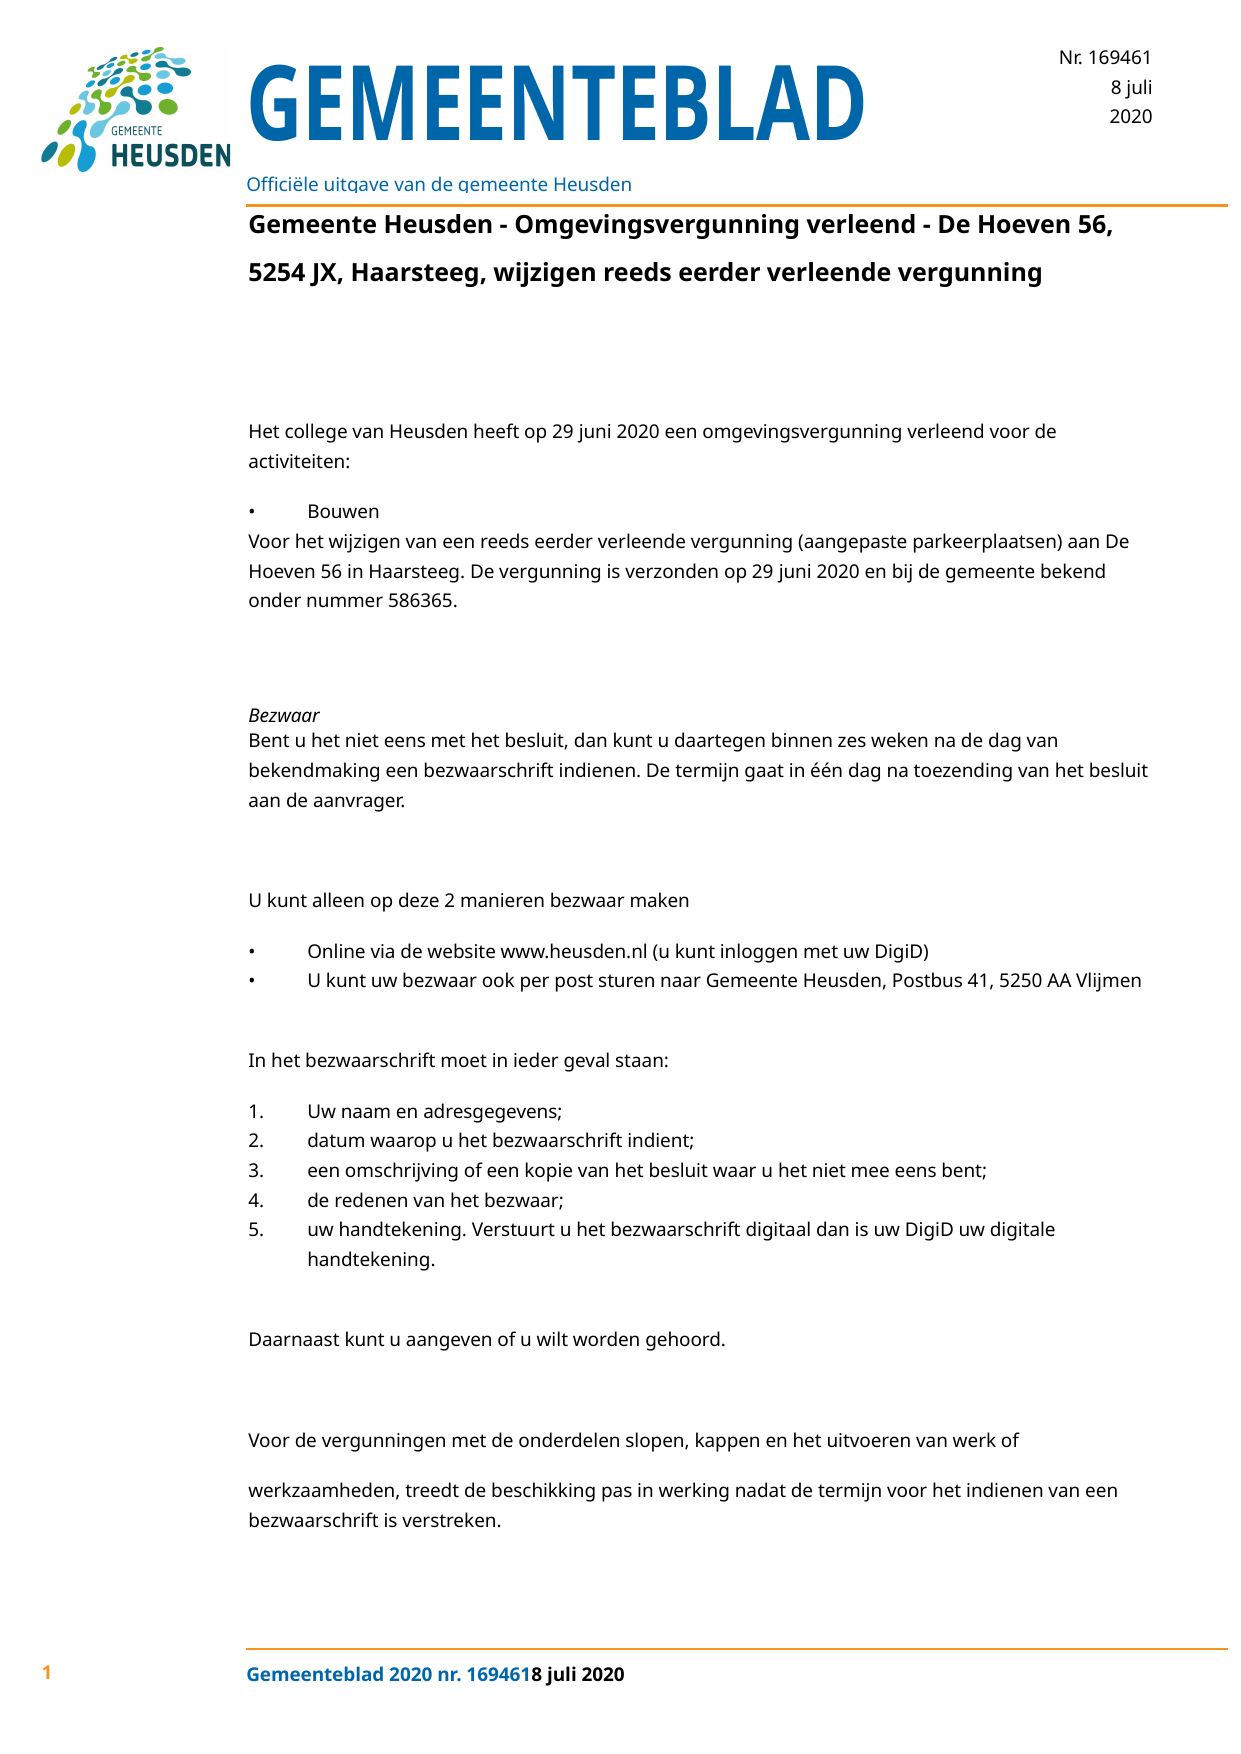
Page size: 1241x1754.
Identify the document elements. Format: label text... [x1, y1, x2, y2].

text Voor het wijzigen van een reeds eerder verleende vergunning (aangepaste parkeerplaatsen) aan De Hoeven 56 in Haarsteeg. De vergunning is verzonden op 29 juni 2020 en bij de gemeente bekend onder nummer 586365. [248, 528, 1152, 613]
text Bent u het niet eens met het besluit, dan kunt u daartegen binnen zes weken na de dag van bekendmaking een bezwaarschrift indienen. De termijn gaat in één dag na toezending van het besluit aan de aanvrager. [248, 728, 1152, 812]
list uw handtekening. Verstuurt u het bezwaarschrift digitaal dan is uw DigiD uw digitale handtekening. [248, 1216, 1152, 1272]
list U kunt uw bezwaar ook per post sturen naar Gemeente Heusden, Postbus 41, 5250 AA Vlijmen [248, 968, 1152, 993]
text U kunt alleen op deze 2 manieren bezwaar maken [248, 888, 1152, 913]
text Het college van Heusden heeft op 29 juni 2020 een omgevingsvergunning verleend voor de activiteiten: [248, 419, 1152, 474]
text Daarnaast kunt u aangeven of u wilt worden gehoord. [248, 1326, 1152, 1352]
text Bezwaar [248, 702, 1152, 728]
list een omschrijving of een kopie van het besluit waar u het niet mee eens bent; [248, 1157, 1152, 1183]
text In het bezwaarschrift moet in ieder geval staan: [248, 1048, 1152, 1073]
list de redenen van het bezwaar; [248, 1187, 1152, 1212]
text Voor de vergunningen met de onderdelen slopen, kappen en het uitvoeren van werk of [248, 1427, 1152, 1452]
list datum waarop u het bezwaarschrift indient; [248, 1128, 1152, 1153]
text Gemeente Heusden - Omgevingsvergunning verleend - De Hoeven 56, 5254 JX, Haarsteeg, wijzigen reeds eerder verleende vergunning [248, 207, 1152, 288]
text werkzaamheden, treedt de beschikking pas in werking nadat de termijn voor het indienen van een bezwaarschrift is verstreken. [248, 1477, 1152, 1532]
picture [41, 47, 231, 172]
list Uw naam en adresgegevens; [248, 1098, 1152, 1124]
list Bouwen [248, 499, 1152, 524]
list Online via de website www.heusden.nl (u kunt inloggen met uw DigiD) [248, 938, 1152, 964]
